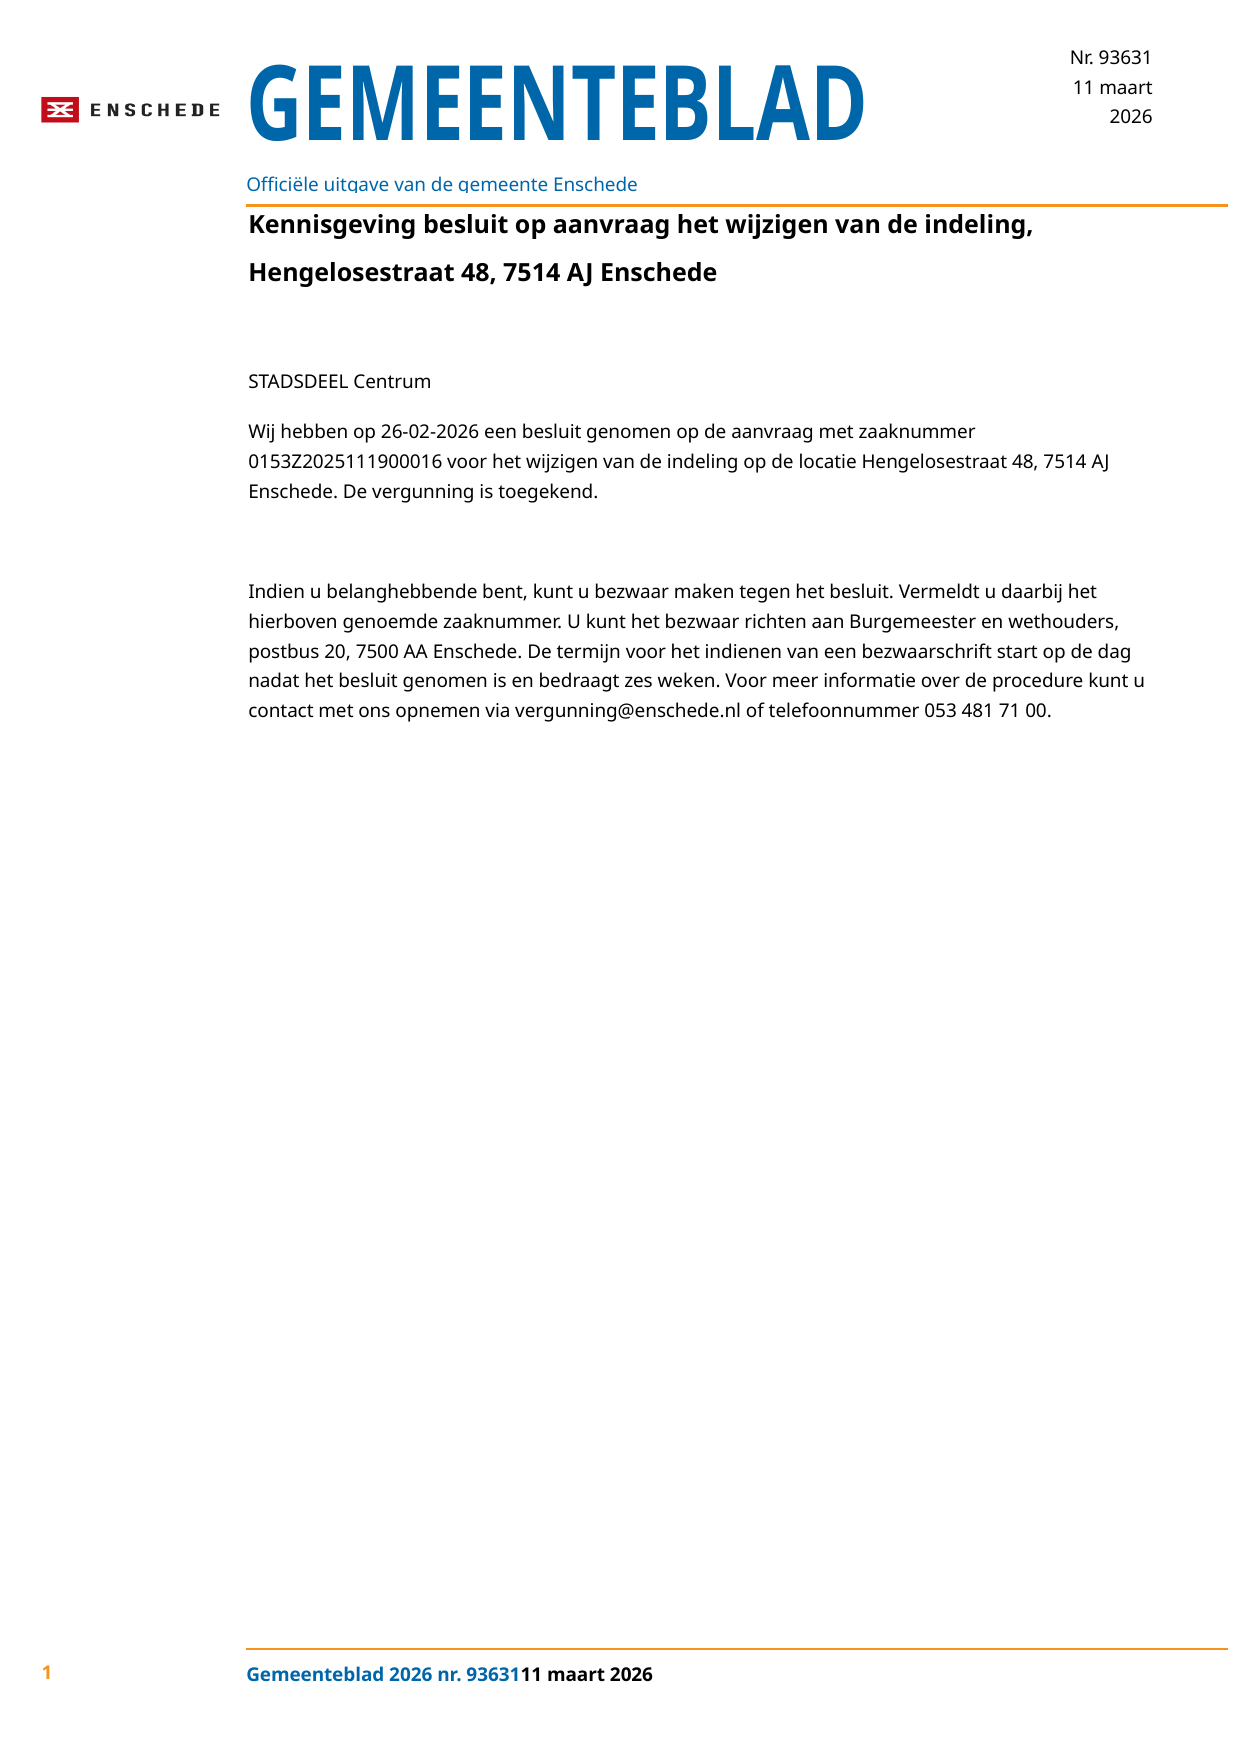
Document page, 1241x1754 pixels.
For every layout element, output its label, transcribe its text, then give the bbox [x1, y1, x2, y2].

text STADSDEEL Centrum [248, 368, 1152, 394]
text Kennisgeving besluit op aanvraag het wijzigen van de indeling, Hengelosestraat 48, 7514 AJ Enschede [248, 207, 1152, 288]
text Wij hebben op 26-02-2026 een besluit genomen op de aanvraag met zaaknummer 0153Z2025111900016 voor het wijzigen van de indeling op de locatie Hengelosestraat 48, 7514 AJ Enschede. De vergunning is toegekend. [248, 419, 1152, 504]
text Indien u belanghebbende bent, kunt u bezwaar maken tegen het besluit. Vermeldt u daarbij het hierboven genoemde zaaknummer. U kunt het bezwaar richten aan Burgemeester en wethouders, postbus 20, 7500 AA Enschede. De termijn voor het indienen van een bezwaarschrift start op de dag nadat het besluit genomen is en bedraagt zes weken. Voor meer informatie over de procedure kunt u contact met ons opnemen via vergunning@enschede.nl of telefoonnummer 053 481 71 00. [248, 579, 1152, 723]
picture [41, 47, 231, 172]
